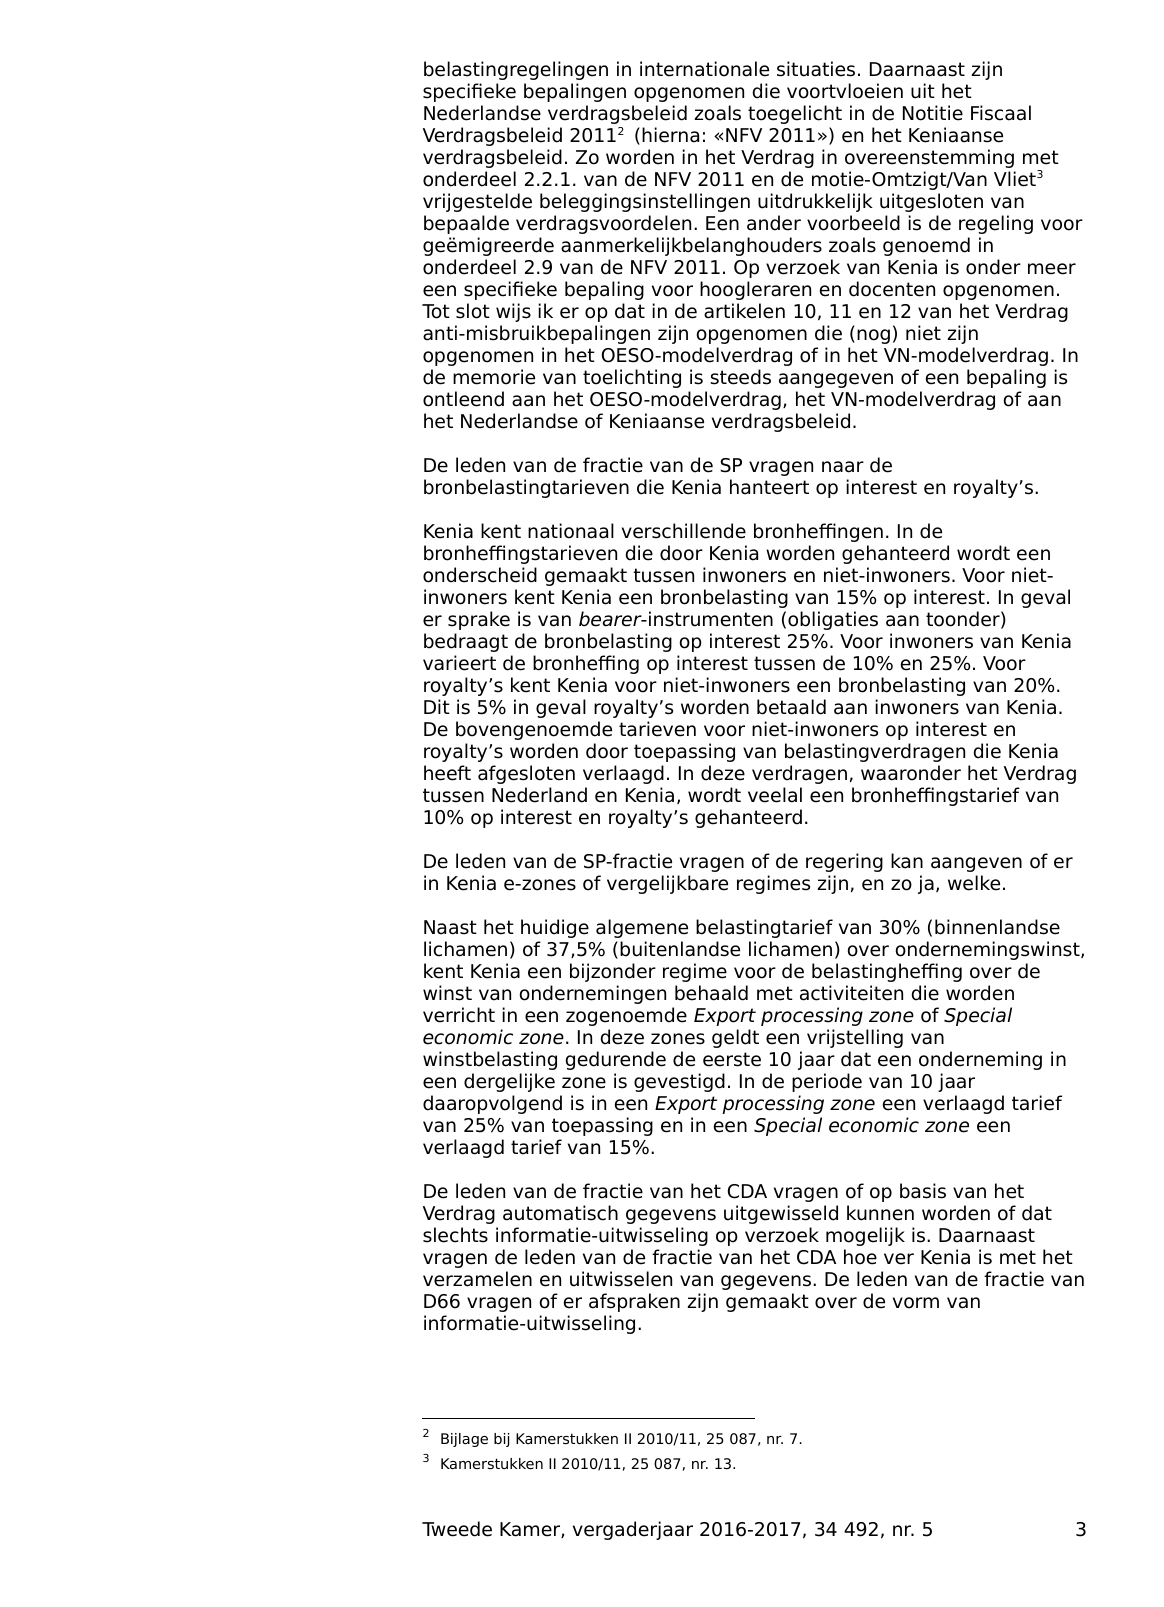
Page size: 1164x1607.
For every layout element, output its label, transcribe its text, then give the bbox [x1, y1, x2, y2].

text Kamerstukken II 2010/11, 25 087, nr. 13. [422, 1452, 1087, 1474]
text De leden van de fractie van de SP vragen naar de bronbelastingtarieven die Kenia hanteert op interest en royalty’s. [422, 455, 1087, 499]
text Naast het huidige algemene belastingtarief van 30% (binnenlandse lichamen) of 37,5% (buitenlandse lichamen) over ondernemingswinst, kent Kenia een bijzonder regime voor de belastingheffing over de winst van ondernemingen behaald met activiteiten die worden verricht in een zogenoemde Export processing zone of Special economic zone. In deze zones geldt een vrijstelling van winstbelasting gedurende de eerste 10 jaar dat een onderneming in een dergelijke zone is gevestigd. In de periode van 10 jaar daaropvolgend is in een Export processing zone een verlaagd tarief van 25% van toepassing en in een Special economic zone een verlaagd tarief van 15%. [422, 917, 1087, 1159]
text belastingregelingen in internationale situaties. Daarnaast zijn specifieke bepalingen opgenomen die voortvloeien uit het Nederlandse verdragsbeleid zoals toegelicht in de Notitie Fiscaal Verdragsbeleid 2011 (hierna: «NFV 2011») en het Keniaanse verdragsbeleid. Zo worden in het Verdrag in overeenstemming met onderdeel 2.2.1. van de NFV 2011 en de motie-Omtzigt/Van Vliet vrijgestelde beleggingsinstellingen uitdrukkelijk uitgesloten van bepaalde verdragsvoordelen. Een ander voorbeeld is de regeling voor geëmigreerde aanmerkelijkbelanghouders zoals genoemd in onderdeel 2.9 van de NFV 2011. Op verzoek van Kenia is onder meer een specifieke bepaling voor hoogleraren en docenten opgenomen. Tot slot wijs ik er op dat in de artikelen 10, 11 en 12 van het Verdrag anti-misbruikbepalingen zijn opgenomen die (nog) niet zijn opgenomen in het OESO-modelverdrag of in het VN-modelverdrag. In de memorie van toelichting is steeds aangegeven of een bepaling is ontleend aan het OESO-modelverdrag, het VN-modelverdrag of aan het Nederlandse of Keniaanse verdragsbeleid. [422, 59, 1087, 433]
text Bijlage bij Kamerstukken II 2010/11, 25 087, nr. 7. [422, 1427, 1087, 1449]
text De leden van de SP-fractie vragen of de regering kan aangeven of er in Kenia e-zones of vergelijkbare regimes zijn, en zo ja, welke. [422, 851, 1087, 895]
text Kenia kent nationaal verschillende bronheffingen. In de bronheffingstarieven die door Kenia worden gehanteerd wordt een onderscheid gemaakt tussen inwoners en niet-inwoners. Voor niet-inwoners kent Kenia een bronbelasting van 15% op interest. In geval er sprake is van bearer-instrumenten (obligaties aan toonder) bedraagt de bronbelasting op interest 25%. Voor inwoners van Kenia varieert de bronheffing op interest tussen de 10% en 25%. Voor royalty’s kent Kenia voor niet-inwoners een bronbelasting van 20%. Dit is 5% in geval royalty’s worden betaald aan inwoners van Kenia. De bovengenoemde tarieven voor niet-inwoners op interest en royalty’s worden door toepassing van belastingverdragen die Kenia heeft afgesloten verlaagd. In deze verdragen, waaronder het Verdrag tussen Nederland en Kenia, wordt veelal een bronheffingstarief van 10% op interest en royalty’s gehanteerd. [422, 521, 1087, 829]
text De leden van de fractie van het CDA vragen of op basis van het Verdrag automatisch gegevens uitgewisseld kunnen worden of dat slechts informatie-uitwisseling op verzoek mogelijk is. Daarnaast vragen de leden van de fractie van het CDA hoe ver Kenia is met het verzamelen en uitwisselen van gegevens. De leden van de fractie van D66 vragen of er afspraken zijn gemaakt over de vorm van informatie-uitwisseling. [422, 1181, 1087, 1335]
